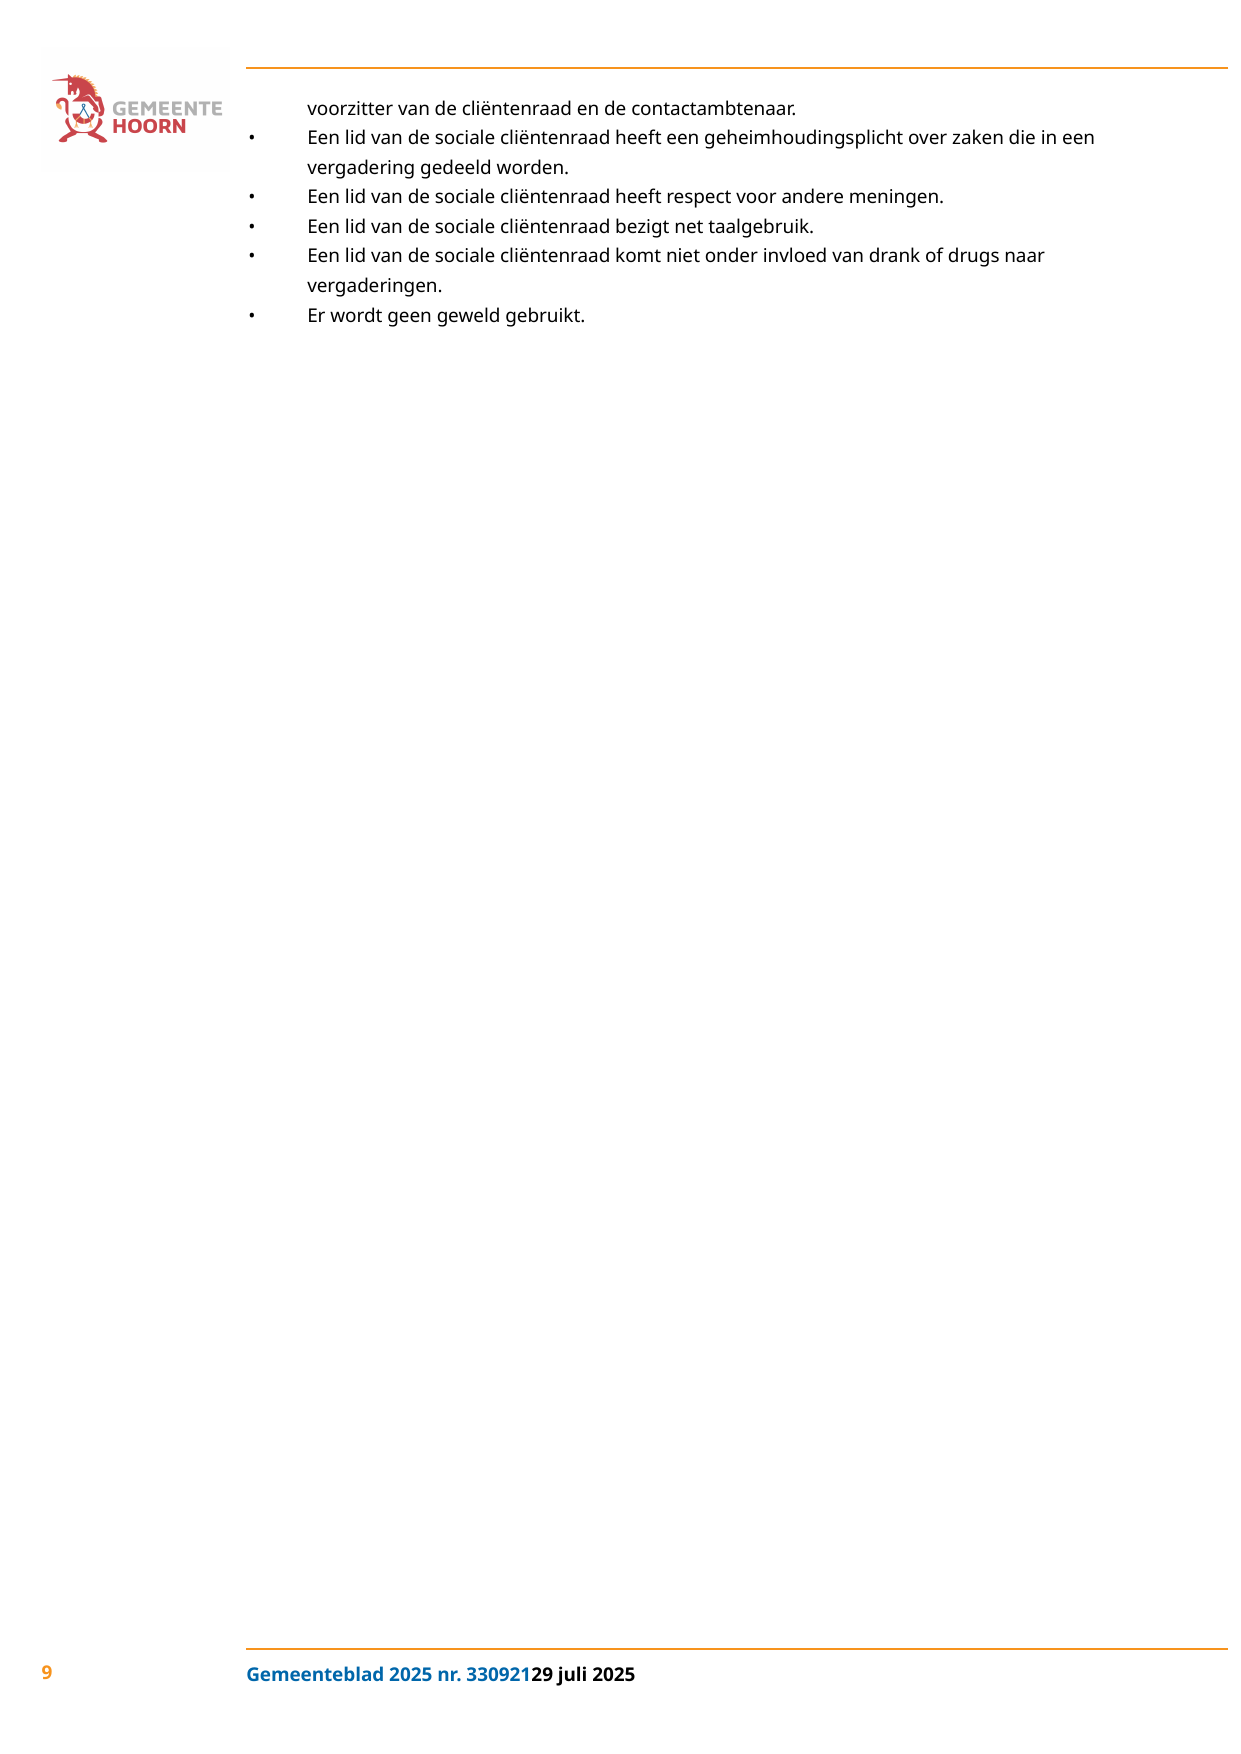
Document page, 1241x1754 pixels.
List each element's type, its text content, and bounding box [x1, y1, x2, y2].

list Er wordt geen geweld gebruikt. [248, 302, 1152, 328]
picture [41, 47, 231, 172]
list Een lid van de sociale cliëntenraad heeft een geheimhoudingsplicht over zaken die in een vergadering gedeeld worden. [248, 124, 1152, 180]
list Een lid van de sociale cliëntenraad komt niet onder invloed van drank of drugs naar vergaderingen. [248, 243, 1152, 298]
list voorzitter van de cliëntenraad en de contactambtenaar. [248, 95, 1152, 121]
list Een lid van de sociale cliëntenraad bezigt net taalgebruik. [248, 213, 1152, 239]
list Een lid van de sociale cliëntenraad heeft respect voor andere meningen. [248, 183, 1152, 209]
